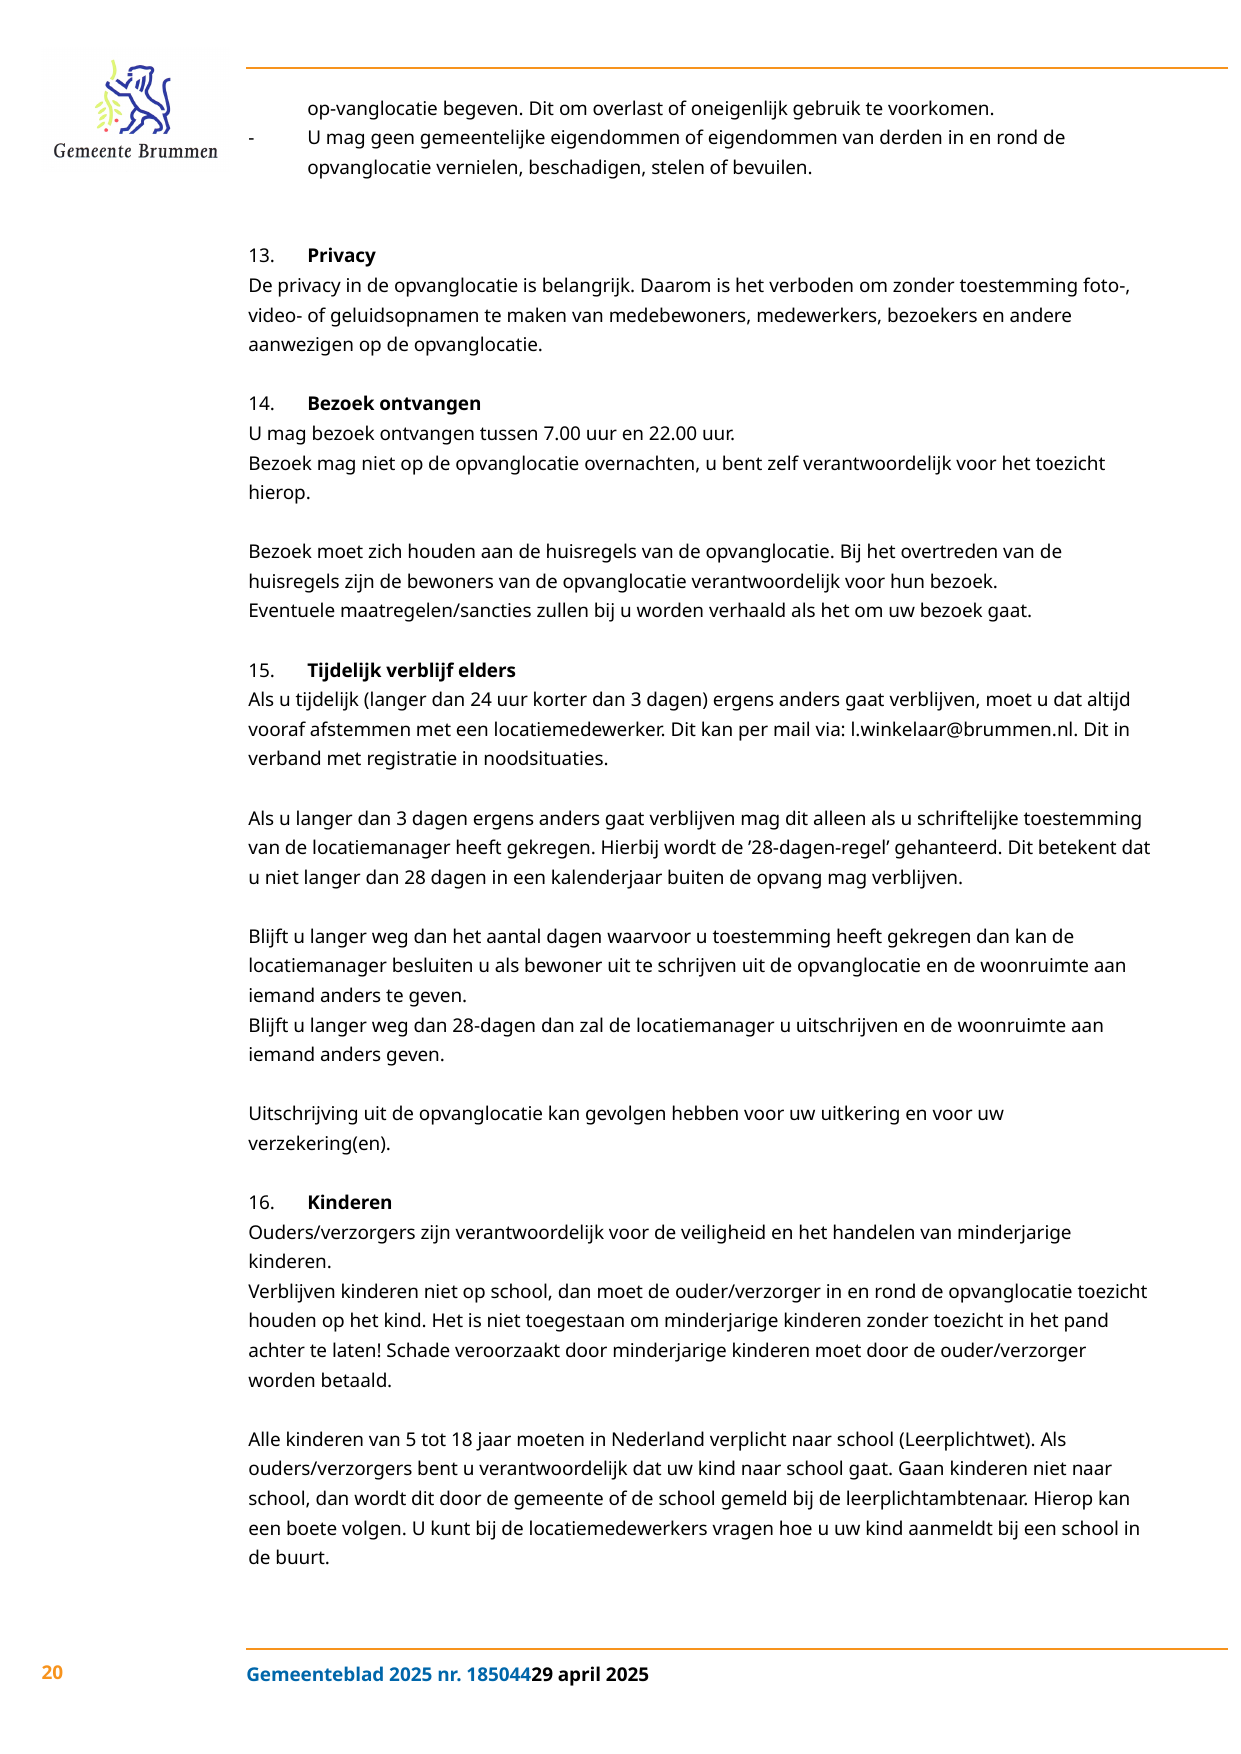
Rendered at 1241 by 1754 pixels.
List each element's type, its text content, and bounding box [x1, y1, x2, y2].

list op-vanglocatie begeven. Dit om overlast of oneigenlijk gebruik te voorkomen. [248, 95, 1152, 121]
text Eventuele maatregelen/sancties zullen bij u worden verhaald als het om uw bezoek gaat. [248, 598, 1152, 623]
list Bezoek ontvangen [248, 391, 1152, 416]
text De privacy in de opvanglocatie is belangrijk. Daarom is het verboden om zonder toestemming foto-, video- of geluidsopnamen te maken van medebewoners, medewerkers, bezoekers en andere aanwezigen op de opvanglocatie. [248, 272, 1152, 357]
list Kinderen [248, 1189, 1152, 1215]
text Bezoek moet zich houden aan de huisregels van de opvanglocatie. Bij het overtreden van de huisregels zijn de bewoners van de opvanglocatie verantwoordelijk voor hun bezoek. [248, 538, 1152, 594]
text Blijft u langer weg dan het aantal dagen waarvoor u toestemming heeft gekregen dan kan de locatiemanager besluiten u als bewoner uit te schrijven uit de opvanglocatie en de woonruimte aan iemand anders te geven. [248, 923, 1152, 1008]
text U mag bezoek ontvangen tussen 7.00 uur en 22.00 uur. [248, 420, 1152, 446]
picture [41, 47, 231, 172]
text Uitschrijving uit de opvanglocatie kan gevolgen hebben voor uw uitkering en voor uw verzekering(en). [248, 1101, 1152, 1156]
list U mag geen gemeentelijke eigendommen of eigendommen van derden in en rond de opvanglocatie vernielen, beschadigen, stelen of bevuilen. [248, 124, 1152, 180]
text Blijft u langer weg dan 28-dagen dan zal de locatiemanager u uitschrijven en de woonruimte aan iemand anders geven. [248, 1012, 1152, 1067]
list Privacy [248, 243, 1152, 268]
text Ouders/verzorgers zijn verantwoordelijk voor de veiligheid en het handelen van minderjarige kinderen. [248, 1219, 1152, 1274]
text Bezoek mag niet op de opvanglocatie overnachten, u bent zelf verantwoordelijk voor het toezicht hierop. [248, 450, 1152, 505]
text Alle kinderen van 5 tot 18 jaar moeten in Nederland verplicht naar school (Leerplichtwet). Als ouders/verzorgers bent u verantwoordelijk dat uw kind naar school gaat. Gaan kinderen niet naar school, dan wordt dit door de gemeente of de school gemeld bij de leerplichtambtenaar. Hierop kan een boete volgen. U kunt bij de locatiemedewerkers vragen hoe u uw kind aanmeldt bij een school in de buurt. [248, 1426, 1152, 1570]
list Tijdelijk verblijf elders [248, 657, 1152, 683]
text Als u langer dan 3 dagen ergens anders gaat verblijven mag dit alleen als u schriftelijke toestemming van de locatiemanager heeft gekregen. Hierbij wordt de ’28-dagen-regel’ gehanteerd. Dit betekent dat u niet langer dan 28 dagen in een kalenderjaar buiten de opvang mag verblijven. [248, 805, 1152, 890]
text Verblijven kinderen niet op school, dan moet de ouder/verzorger in en rond de opvanglocatie toezicht houden op het kind. Het is niet toegestaan om minderjarige kinderen zonder toezicht in het pand achter te laten! Schade veroorzaakt door minderjarige kinderen moet door de ouder/verzorger worden betaald. [248, 1278, 1152, 1393]
text Als u tijdelijk (langer dan 24 uur korter dan 3 dagen) ergens anders gaat verblijven, moet u dat altijd vooraf afstemmen met een locatiemedewerker. Dit kan per mail via: l.winkelaar@brummen.nl. Dit in verband met registratie in noodsituaties. [248, 686, 1152, 771]
